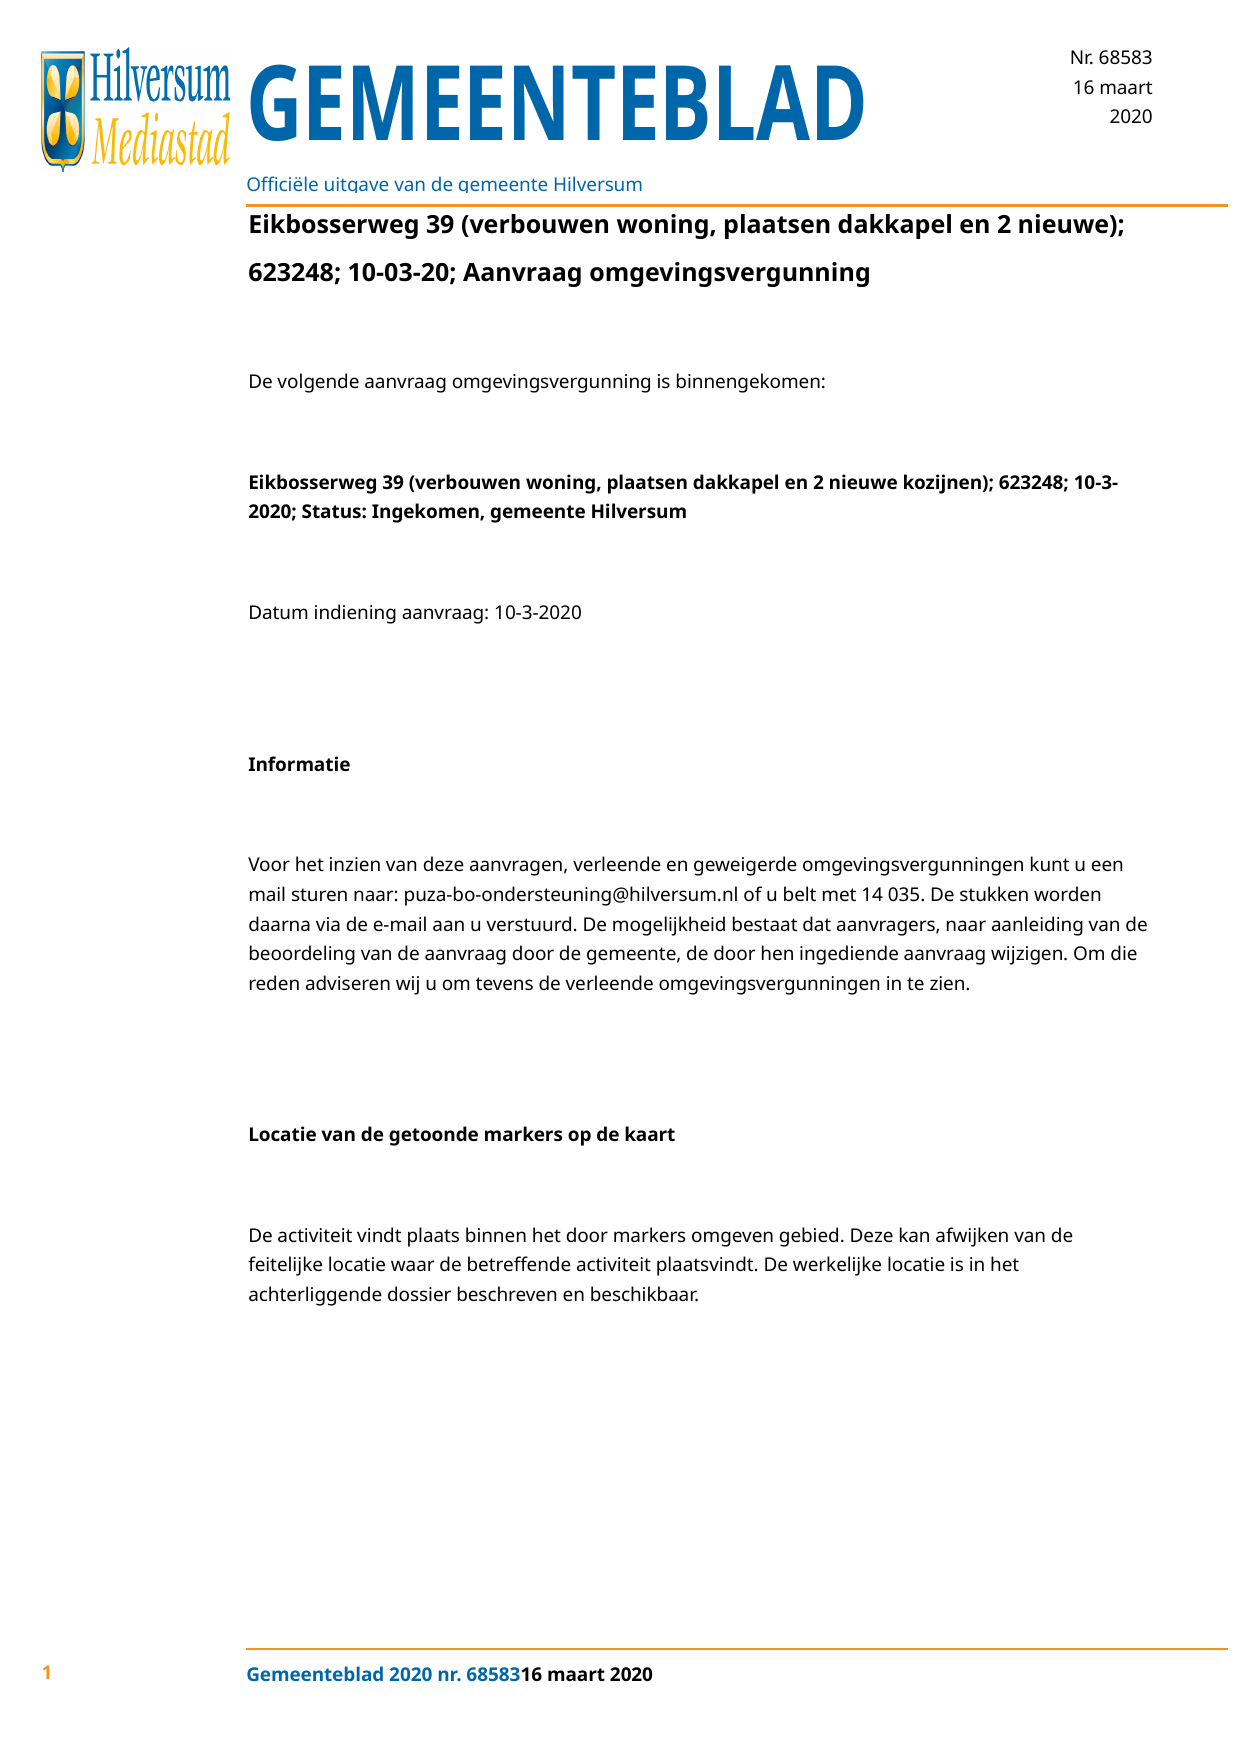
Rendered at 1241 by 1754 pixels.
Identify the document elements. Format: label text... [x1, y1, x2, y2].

text Datum indiening aanvraag: 10-3-2020 [248, 599, 1152, 625]
text Informatie [248, 751, 1152, 777]
text Locatie van de getoonde markers op de kaart [248, 1121, 1152, 1147]
picture [41, 47, 231, 172]
text Eikbosserweg 39 (verbouwen woning, plaatsen dakkapel en 2 nieuwe kozijnen); 623248; 10-3-2020; Status: Ingekomen, gemeente Hilversum [248, 469, 1152, 524]
text Eikbosserweg 39 (verbouwen woning, plaatsen dakkapel en 2 nieuwe); 623248; 10-03-20; Aanvraag omgevingsvergunning [248, 207, 1152, 288]
text Voor het inzien van deze aanvragen, verleende en geweigerde omgevingsvergunningen kunt u een mail sturen naar: puza-bo-ondersteuning@hilversum.nl of u belt met 14 035. De stukken worden daarna via de e-mail aan u verstuurd. De mogelijkheid bestaat dat aanvragers, naar aanleiding van de beoordeling van de aanvraag door de gemeente, de door hen ingediende aanvraag wijzigen. Om die reden adviseren wij u om tevens de verleende omgevingsvergunningen in te zien. [248, 852, 1152, 996]
text De activiteit vindt plaats binnen het door markers omgeven gebied. Deze kan afwijken van de feitelijke locatie waar de betreffende activiteit plaatsvindt. De werkelijke locatie is in het achterliggende dossier beschreven en beschikbaar. [248, 1222, 1152, 1307]
text De volgende aanvraag omgevingsvergunning is binnengekomen: [248, 368, 1152, 394]
